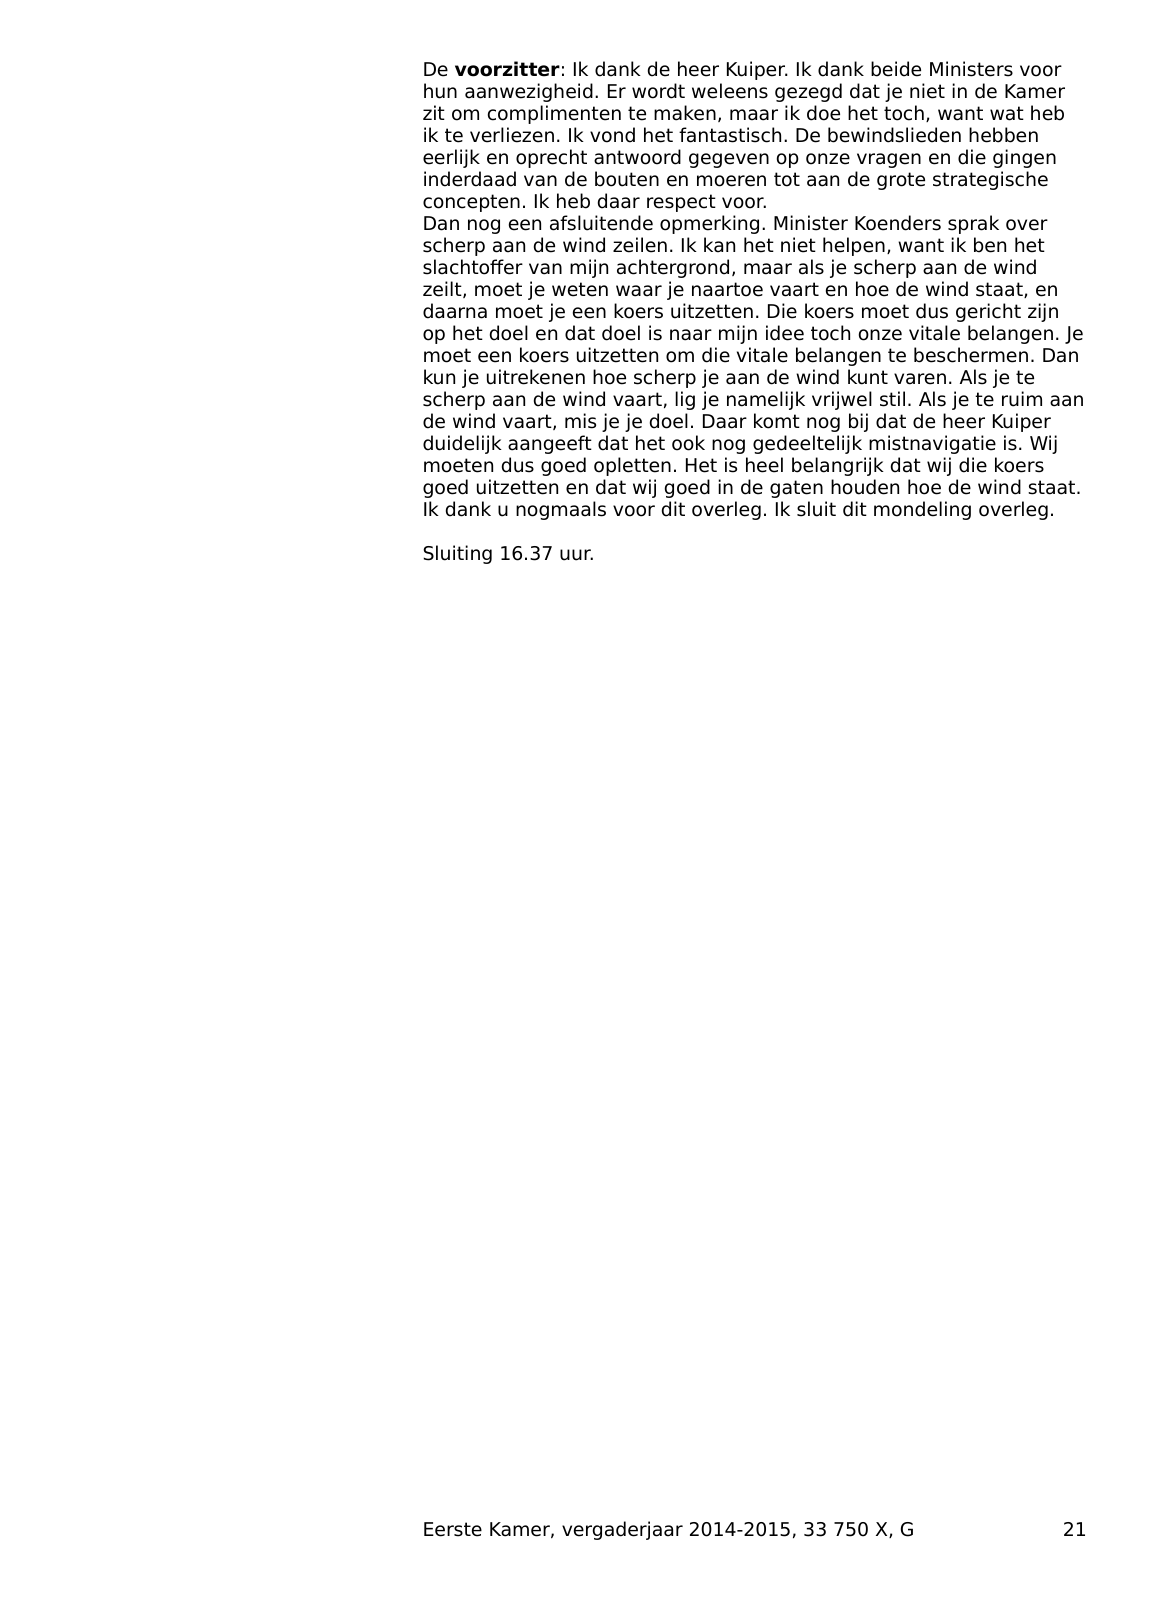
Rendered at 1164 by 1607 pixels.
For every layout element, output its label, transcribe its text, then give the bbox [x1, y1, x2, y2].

text De voorzitter: Ik dank de heer Kuiper. Ik dank beide Ministers voor hun aanwezigheid. Er wordt weleens gezegd dat je niet in de Kamer zit om complimenten te maken, maar ik doe het toch, want wat heb ik te verliezen. Ik vond het fantastisch. De bewindslieden hebben eerlijk en oprecht antwoord gegeven op onze vragen en die gingen inderdaad van de bouten en moeren tot aan de grote strategische concepten. Ik heb daar respect voor. [422, 59, 1087, 213]
text Dan nog een afsluitende opmerking. Minister Koenders sprak over scherp aan de wind zeilen. Ik kan het niet helpen, want ik ben het slachtoffer van mijn achtergrond, maar als je scherp aan de wind zeilt, moet je weten waar je naartoe vaart en hoe de wind staat, en daarna moet je een koers uitzetten. Die koers moet dus gericht zijn op het doel en dat doel is naar mijn idee toch onze vitale belangen. Je moet een koers uitzetten om die vitale belangen te beschermen. Dan kun je uitrekenen hoe scherp je aan de wind kunt varen. Als je te scherp aan de wind vaart, lig je namelijk vrijwel stil. Als je te ruim aan de wind vaart, mis je je doel. Daar komt nog bij dat de heer Kuiper duidelijk aangeeft dat het ook nog gedeeltelijk mistnavigatie is. Wij moeten dus goed opletten. Het is heel belangrijk dat wij die koers goed uitzetten en dat wij goed in de gaten houden hoe de wind staat. [422, 213, 1087, 499]
text Sluiting 16.37 uur. [422, 543, 1087, 565]
text Ik dank u nogmaals voor dit overleg. Ik sluit dit mondeling overleg. [422, 499, 1087, 521]
